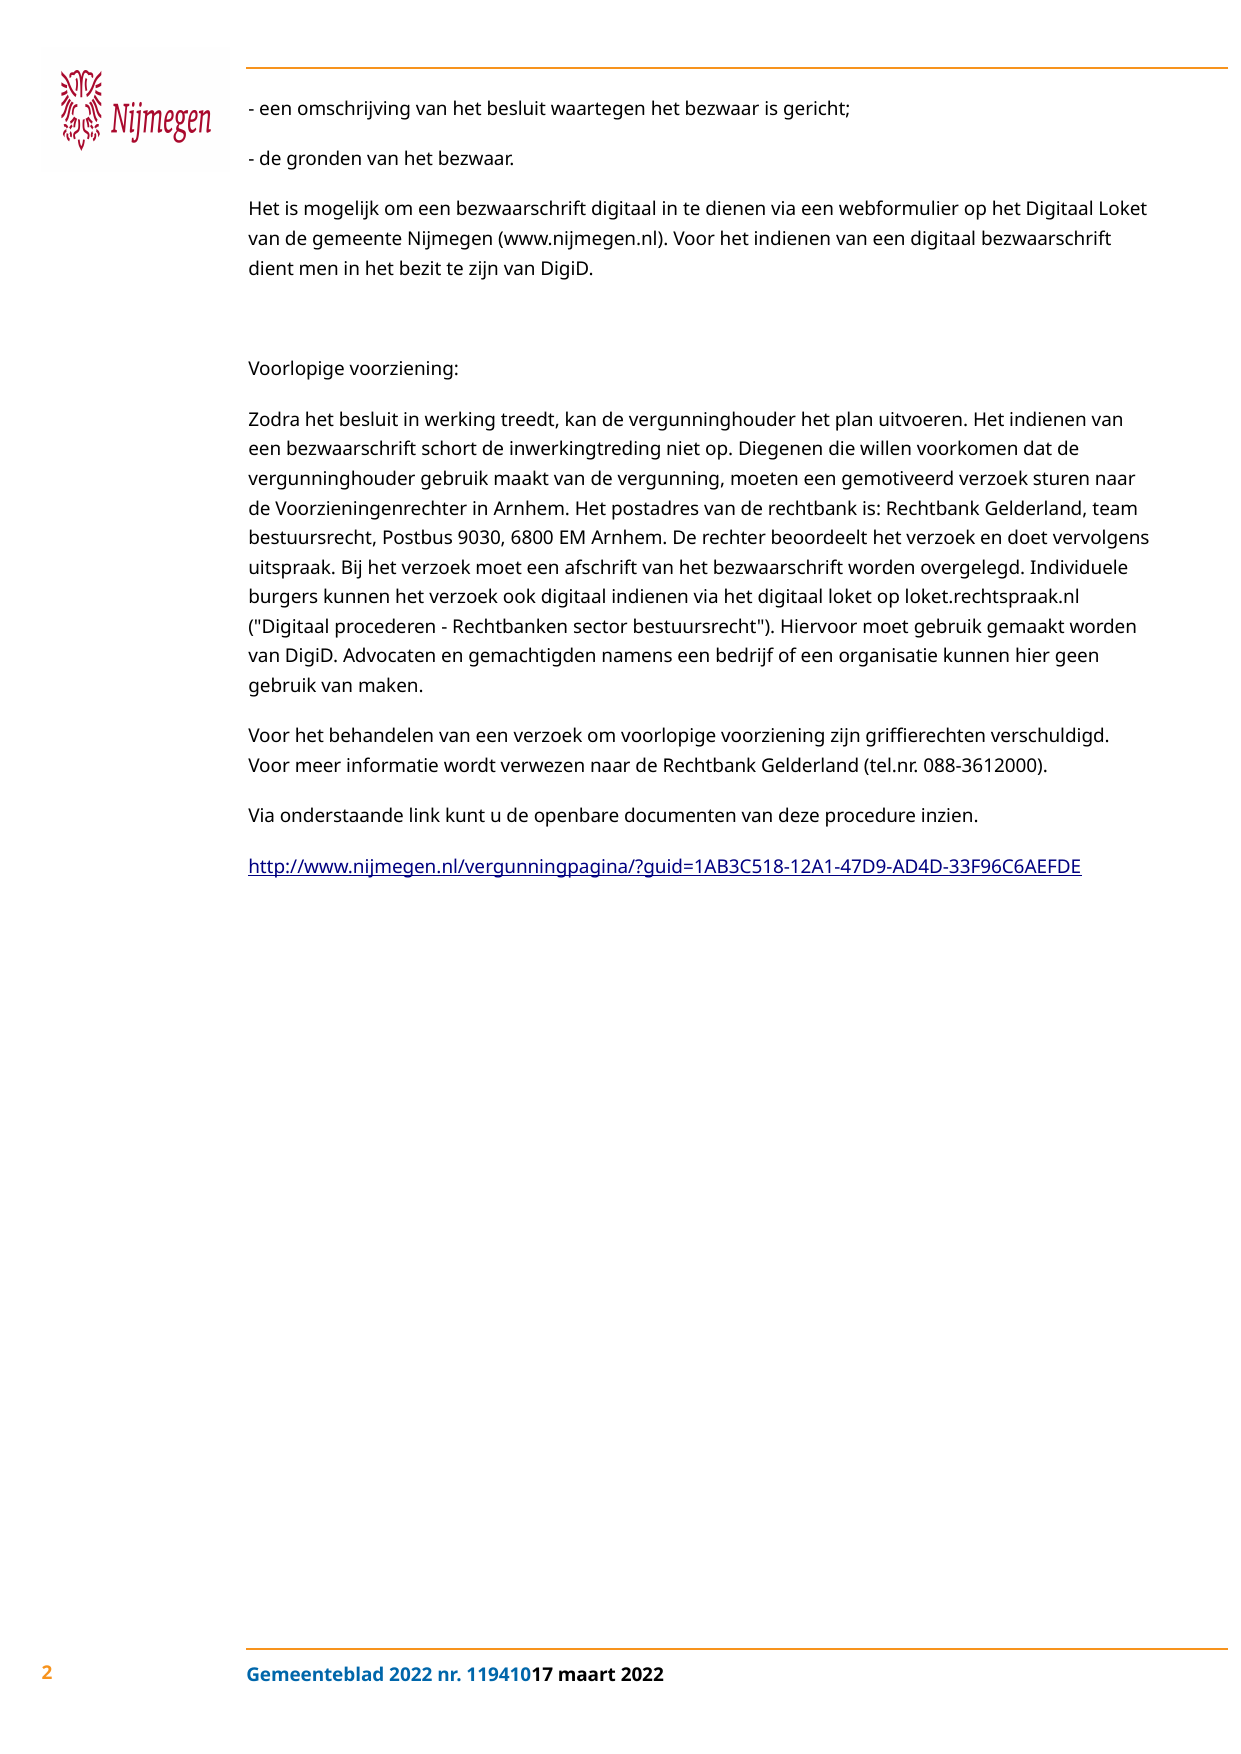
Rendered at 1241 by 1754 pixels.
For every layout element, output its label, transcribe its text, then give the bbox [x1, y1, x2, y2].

text Voorlopige voorziening: [248, 356, 1152, 381]
text http://www.nijmegen.nl/vergunningpagina/?guid=1AB3C518-12A1-47D9-AD4D-33F96C6AEFDE [248, 853, 1152, 879]
picture [41, 47, 231, 172]
text - de gronden van het bezwaar. [248, 145, 1152, 171]
text Via onderstaande link kunt u de openbare documenten van deze procedure inzien. [248, 803, 1152, 828]
text Zodra het besluit in werking treedt, kan de vergunninghouder het plan uitvoeren. Het indienen van een bezwaarschrift schort de inwerkingtreding niet op. Diegenen die willen voorkomen dat de vergunninghouder gebruik maakt van de vergunning, moeten een gemotiveerd verzoek sturen naar de Voorzieningenrechter in Arnhem. Het postadres van de rechtbank is: Rechtbank Gelderland, team bestuursrecht, Postbus 9030, 6800 EM Arnhem. De rechter beoordeelt het verzoek en doet vervolgens uitspraak. Bij het verzoek moet een afschrift van het bezwaarschrift worden overgelegd. Individuele burgers kunnen het verzoek ook digitaal indienen via het digitaal loket op loket.rechtspraak.nl ("Digitaal procederen - Rechtbanken sector bestuursrecht"). Hiervoor moet gebruik gemaakt worden van DigiD. Advocaten en gemachtigden namens een bedrijf of een organisatie kunnen hier geen gebruik van maken. [248, 406, 1152, 698]
text Voor het behandelen van een verzoek om voorlopige voorziening zijn griffierechten verschuldigd. Voor meer informatie wordt verwezen naar de Rechtbank Gelderland (tel.nr. 088-3612000). [248, 723, 1152, 778]
text Het is mogelijk om een bezwaarschrift digitaal in te dienen via een webformulier op het Digitaal Loket van de gemeente Nijmegen (www.nijmegen.nl). Voor het indienen van een digitaal bezwaarschrift dient men in het bezit te zijn van DigiD. [248, 196, 1152, 281]
text - een omschrijving van het besluit waartegen het bezwaar is gericht; [248, 95, 1152, 121]
